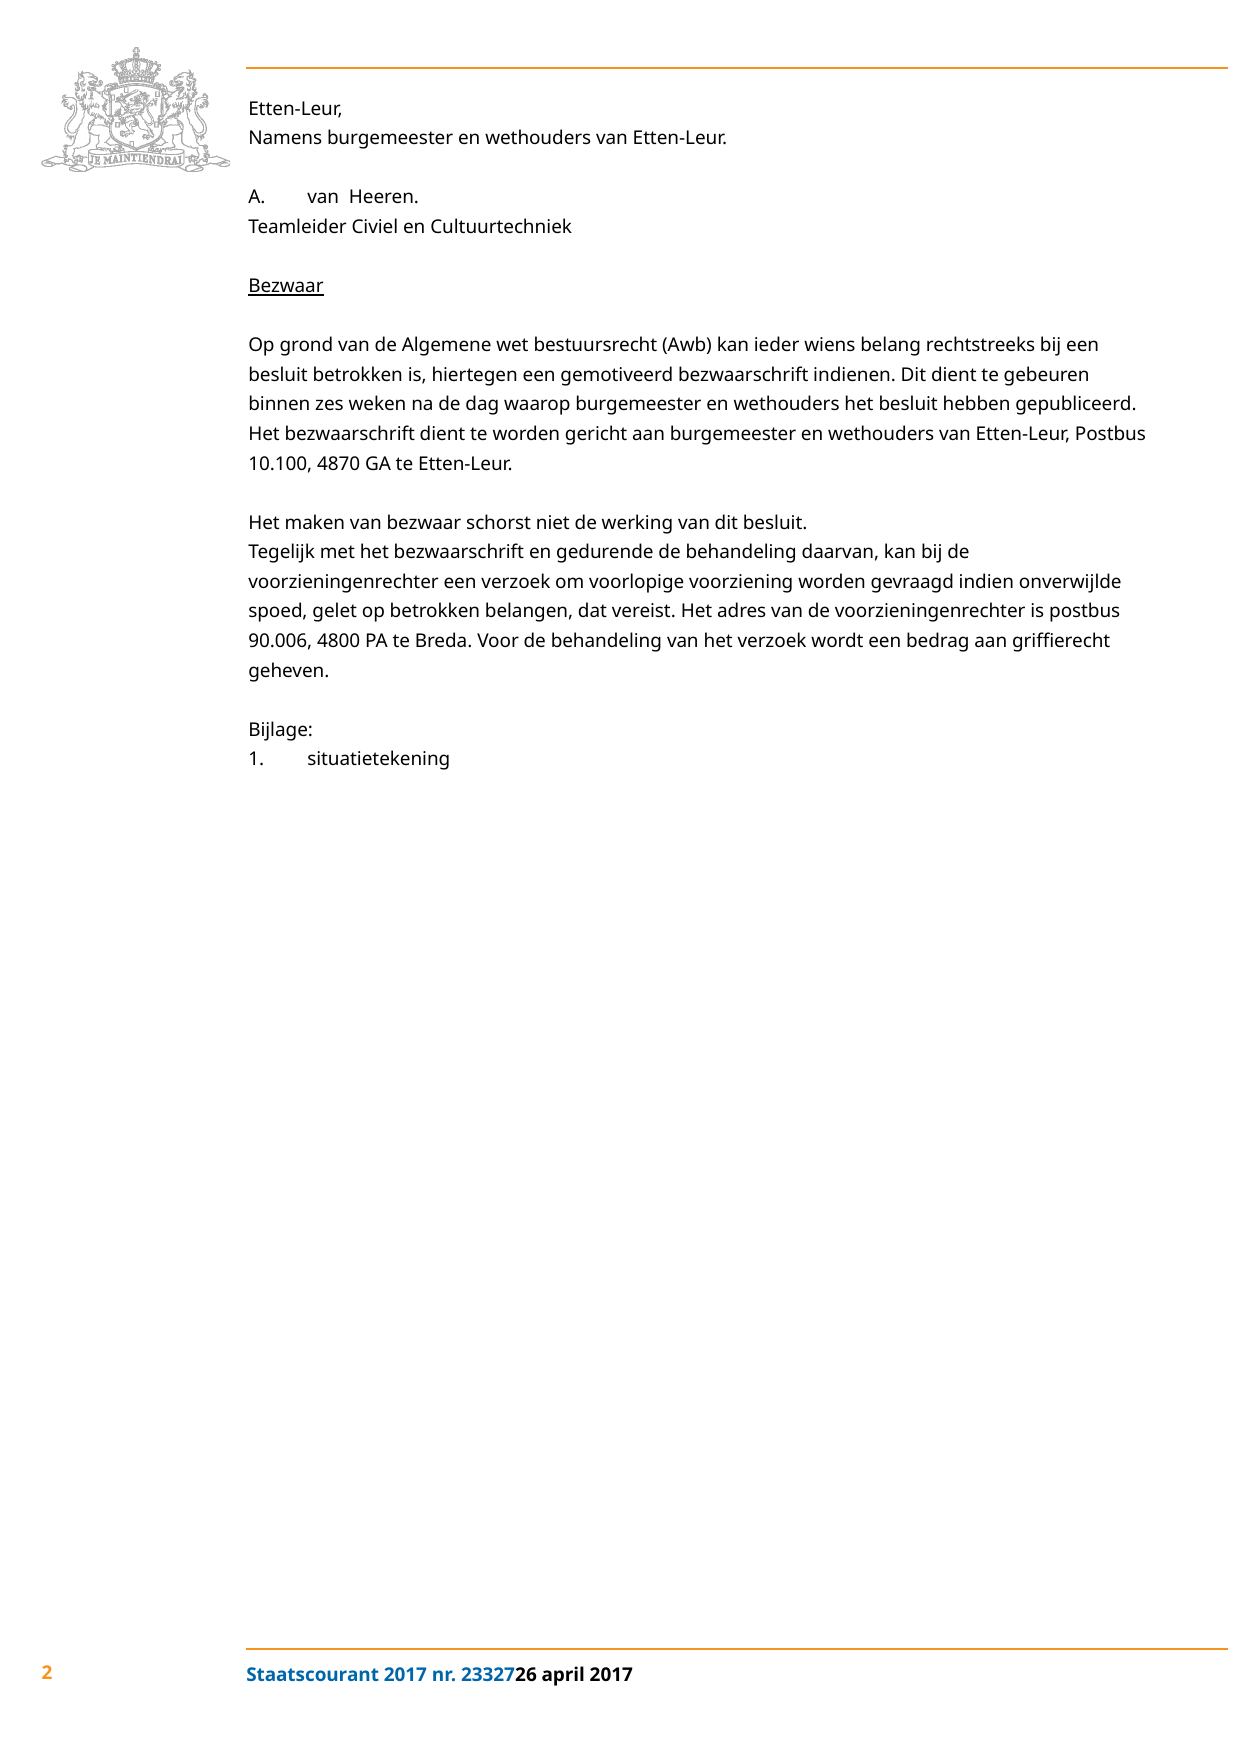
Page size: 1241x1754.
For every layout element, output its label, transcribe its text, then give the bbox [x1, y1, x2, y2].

text Tegelijk met het bezwaarschrift en gedurende de behandeling daarvan, kan bij de voorzieningenrechter een verzoek om voorlopige voorziening worden gevraagd indien onverwijlde spoed, gelet op betrokken belangen, dat vereist. Het adres van de voorzieningenrechter is postbus 90.006, 4800 PA te Breda. Voor de behandeling van het verzoek wordt een bedrag aan griffierecht geheven. [248, 538, 1152, 683]
text Op grond van de Algemene wet bestuursrecht (Awb) kan ieder wiens belang rechtstreeks bij een besluit betrokken is, hiertegen een gemotiveerd bezwaarschrift indienen. Dit dient te gebeuren binnen zes weken na de dag waarop burgemeester en wethouders het besluit hebben gepubliceerd. Het bezwaarschrift dient te worden gericht aan burgemeester en wethouders van Etten-Leur, Postbus 10.100, 4870 GA te Etten-Leur. [248, 331, 1152, 476]
text Bijlage: [248, 716, 1152, 742]
text Teamleider Civiel en Cultuurtechniek [248, 213, 1152, 239]
list van Heeren. [248, 183, 1152, 209]
text Het maken van bezwaar schorst niet de werking van dit besluit. [248, 509, 1152, 535]
picture [41, 47, 231, 172]
text Etten-Leur, [248, 95, 1152, 121]
list situatietekening [248, 746, 1152, 771]
text Namens burgemeester en wethouders van Etten-Leur. [248, 124, 1152, 150]
text Bezwaar [248, 272, 1152, 298]
